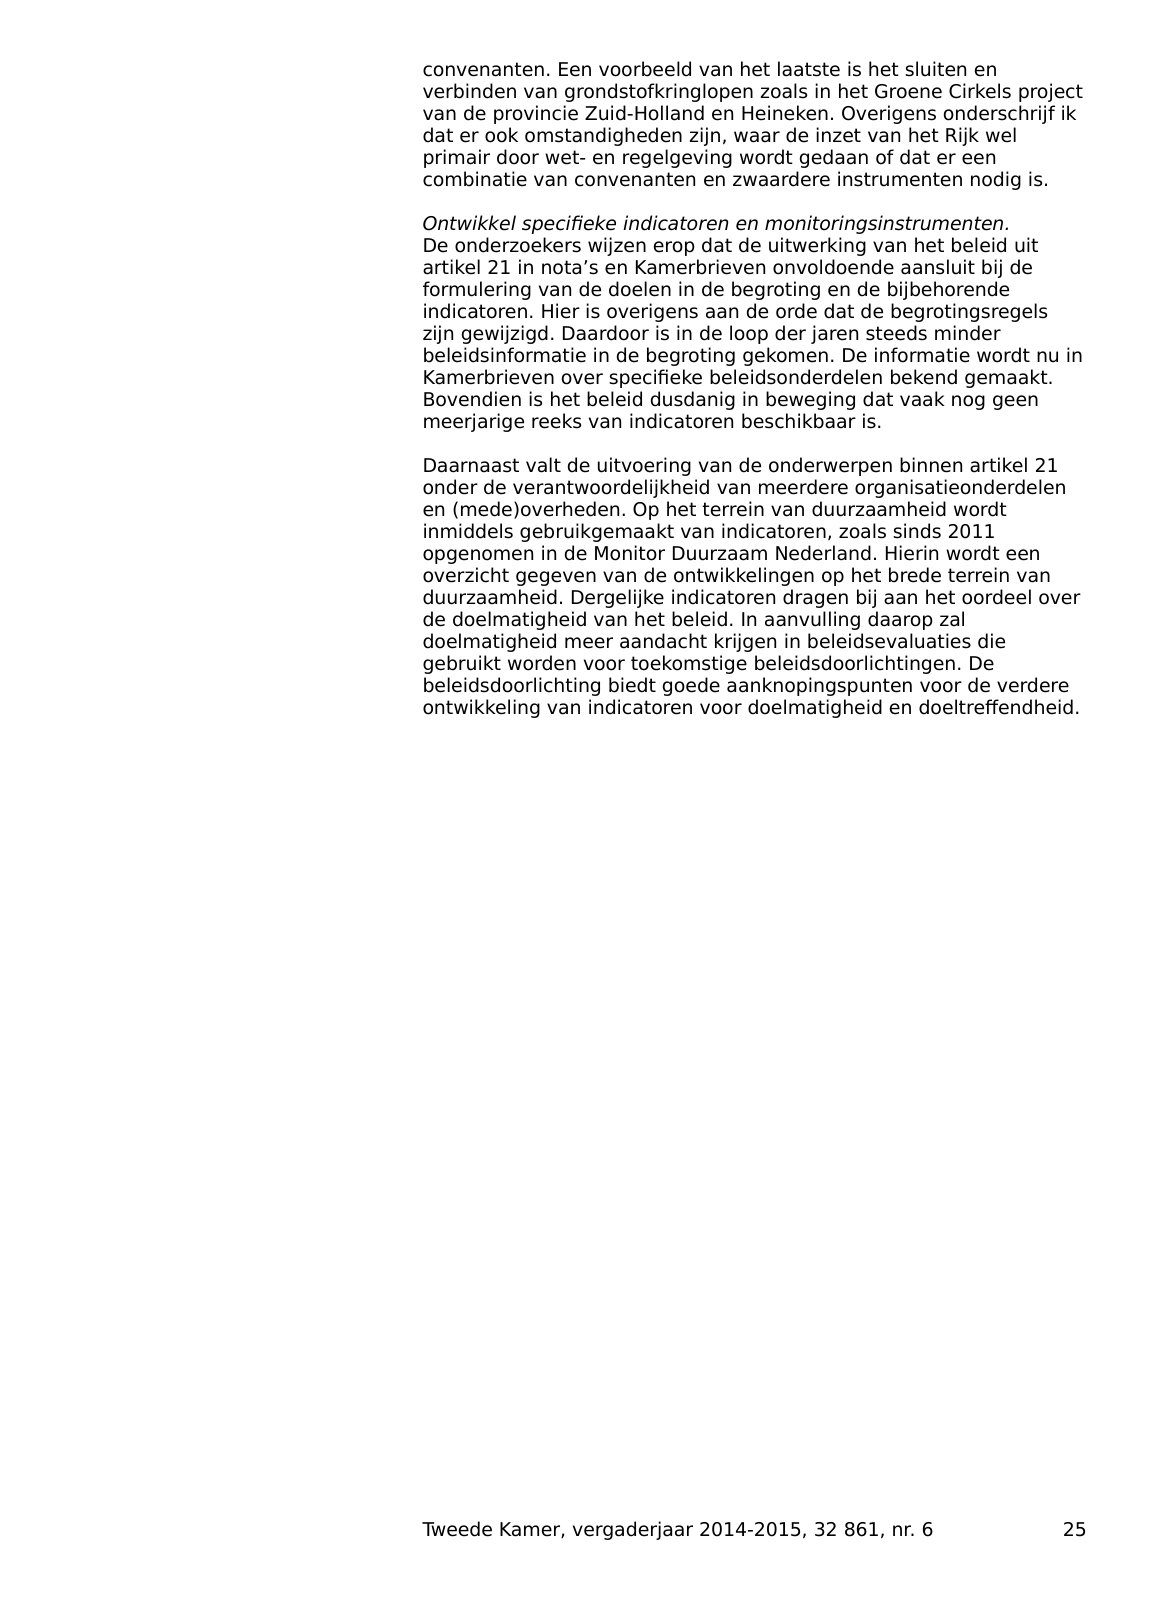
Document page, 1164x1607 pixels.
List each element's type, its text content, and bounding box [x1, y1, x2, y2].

text Ontwikkel specifieke indicatoren en monitoringsinstrumenten. [422, 213, 1087, 235]
text Daarnaast valt de uitvoering van de onderwerpen binnen artikel 21 onder de verantwoordelijkheid van meerdere organisatieonderdelen en (mede)overheden. Op het terrein van duurzaamheid wordt inmiddels gebruikgemaakt van indicatoren, zoals sinds 2011 opgenomen in de Monitor Duurzaam Nederland. Hierin wordt een overzicht gegeven van de ontwikkelingen op het brede terrein van duurzaamheid. Dergelijke indicatoren dragen bij aan het oordeel over de doelmatigheid van het beleid. In aanvulling daarop zal doelmatigheid meer aandacht krijgen in beleidsevaluaties die gebruikt worden voor toekomstige beleidsdoorlichtingen. De beleidsdoorlichting biedt goede aanknopingspunten voor de verdere ontwikkeling van indicatoren voor doelmatigheid en doeltreffendheid. [422, 455, 1087, 719]
text convenanten. Een voorbeeld van het laatste is het sluiten en verbinden van grondstofkringlopen zoals in het Groene Cirkels project van de provincie Zuid-Holland en Heineken. Overigens onderschrijf ik dat er ook omstandigheden zijn, waar de inzet van het Rijk wel primair door wet- en regelgeving wordt gedaan of dat er een combinatie van convenanten en zwaardere instrumenten nodig is. [422, 59, 1087, 191]
text De onderzoekers wijzen erop dat de uitwerking van het beleid uit artikel 21 in nota’s en Kamerbrieven onvoldoende aansluit bij de formulering van de doelen in de begroting en de bijbehorende indicatoren. Hier is overigens aan de orde dat de begrotingsregels zijn gewijzigd. Daardoor is in de loop der jaren steeds minder beleidsinformatie in de begroting gekomen. De informatie wordt nu in Kamerbrieven over specifieke beleidsonderdelen bekend gemaakt. Bovendien is het beleid dusdanig in beweging dat vaak nog geen meerjarige reeks van indicatoren beschikbaar is. [422, 235, 1087, 433]
